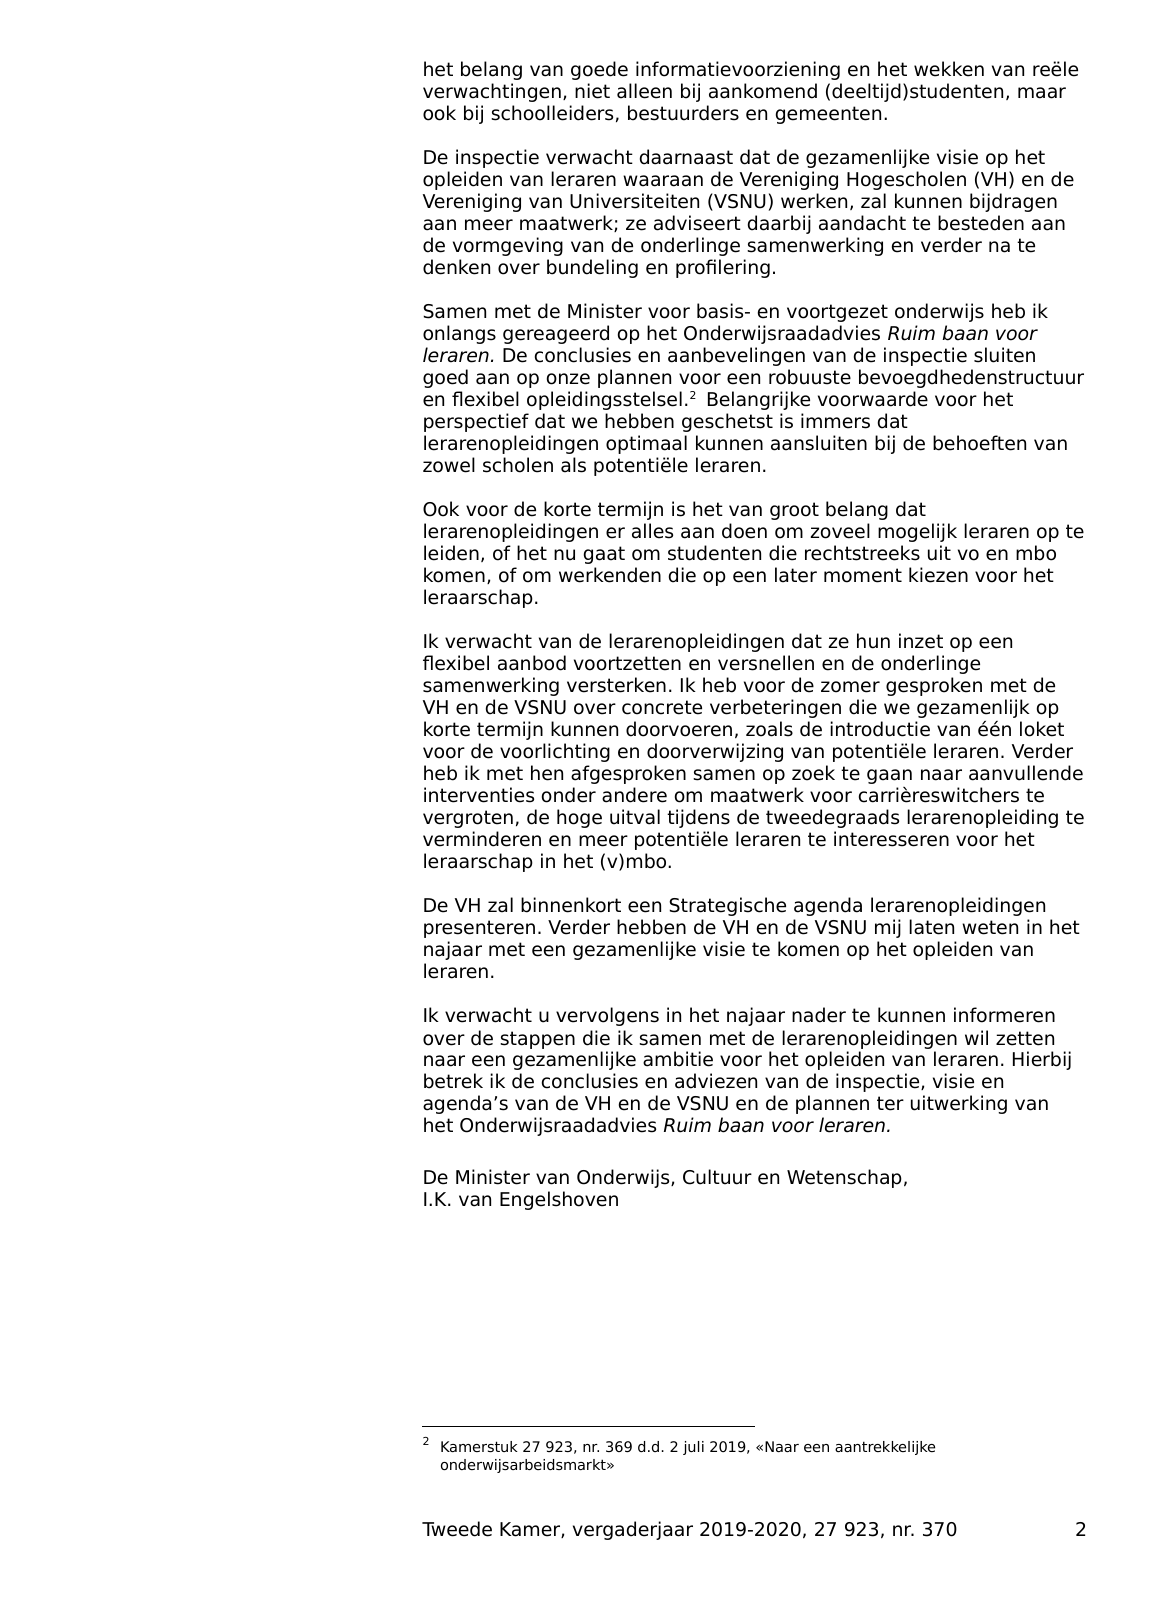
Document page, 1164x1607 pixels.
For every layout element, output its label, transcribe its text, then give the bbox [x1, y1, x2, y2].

text Kamerstuk 27 923, nr. 369 d.d. 2 juli 2019, «Naar een aantrekkelijke onderwijsarbeidsmarkt» [422, 1435, 1087, 1474]
text De inspectie verwacht daarnaast dat de gezamenlijke visie op het opleiden van leraren waaraan de Vereniging Hogescholen (VH) en de Vereniging van Universiteiten (VSNU) werken, zal kunnen bijdragen aan meer maatwerk; ze adviseert daarbij aandacht te besteden aan de vormgeving van de onderlinge samenwerking en verder na te denken over bundeling en profilering. [422, 147, 1087, 279]
text Ook voor de korte termijn is het van groot belang dat lerarenopleidingen er alles aan doen om zoveel mogelijk leraren op te leiden, of het nu gaat om studenten die rechtstreeks uit vo en mbo komen, of om werkenden die op een later moment kiezen voor het leraarschap. [422, 499, 1087, 609]
text Ik verwacht van de lerarenopleidingen dat ze hun inzet op een flexibel aanbod voortzetten en versnellen en de onderlinge samenwerking versterken. Ik heb voor de zomer gesproken met de VH en de VSNU over concrete verbeteringen die we gezamenlijk op korte termijn kunnen doorvoeren, zoals de introductie van één loket voor de voorlichting en doorverwijzing van potentiële leraren. Verder heb ik met hen afgesproken samen op zoek te gaan naar aanvullende interventies onder andere om maatwerk voor carrièreswitchers te vergroten, de hoge uitval tijdens de tweedegraads lerarenopleiding te verminderen en meer potentiële leraren te interesseren voor het leraarschap in het (v)mbo. [422, 631, 1087, 873]
text Ik verwacht u vervolgens in het najaar nader te kunnen informeren over de stappen die ik samen met de lerarenopleidingen wil zetten naar een gezamenlijke ambitie voor het opleiden van leraren. Hierbij betrek ik de conclusies en adviezen van de inspectie, visie en agenda’s van de VH en de VSNU en de plannen ter uitwerking van het Onderwijsraadadvies Ruim baan voor leraren. [422, 1005, 1087, 1137]
text Samen met de Minister voor basis- en voortgezet onderwijs heb ik onlangs gereageerd op het Onderwijsraadadvies Ruim baan voor leraren. De conclusies en aanbevelingen van de inspectie sluiten goed aan op onze plannen voor een robuuste bevoegdhedenstructuur en flexibel opleidingsstelsel. Belangrijke voorwaarde voor het perspectief dat we hebben geschetst is immers dat lerarenopleidingen optimaal kunnen aansluiten bij de behoeften van zowel scholen als potentiële leraren. [422, 301, 1087, 477]
text De Minister van Onderwijs, Cultuur en Wetenschap, I.K. van Engelshoven [422, 1167, 1087, 1211]
text De VH zal binnenkort een Strategische agenda lerarenopleidingen presenteren. Verder hebben de VH en de VSNU mij laten weten in het najaar met een gezamenlijke visie te komen op het opleiden van leraren. [422, 895, 1087, 983]
text het belang van goede informatievoorziening en het wekken van reële verwachtingen, niet alleen bij aankomend (deeltijd)studenten, maar ook bij schoolleiders, bestuurders en gemeenten. [422, 59, 1087, 125]
